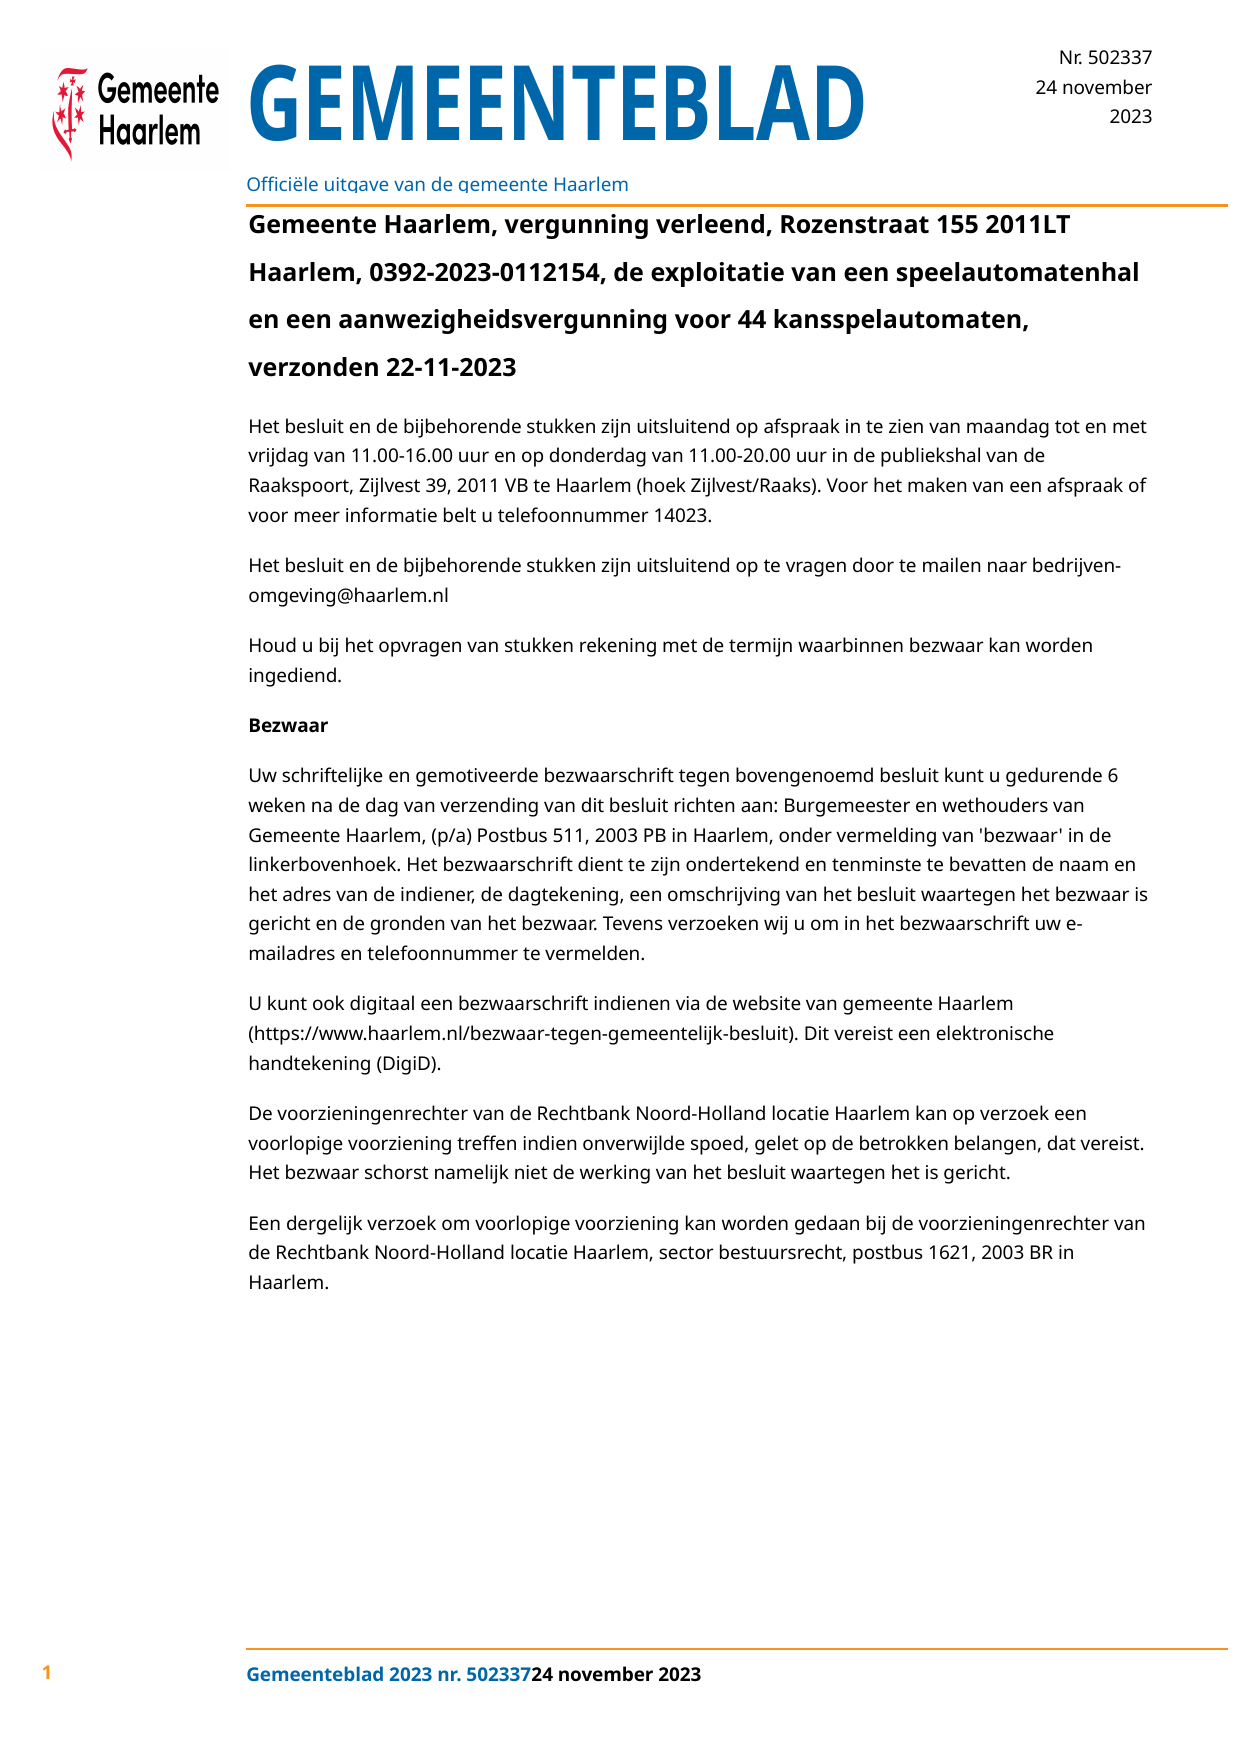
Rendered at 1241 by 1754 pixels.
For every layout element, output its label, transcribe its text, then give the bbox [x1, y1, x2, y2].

text Houd u bij het opvragen van stukken rekening met de termijn waarbinnen bezwaar kan worden ingediend. [248, 632, 1152, 688]
text Het besluit en de bijbehorende stukken zijn uitsluitend op te vragen door te mailen naar bedrijven-omgeving@haarlem.nl [248, 552, 1152, 608]
text Gemeente Haarlem, vergunning verleend, Rozenstraat 155 2011LT Haarlem, 0392-2023-0112154, de exploitatie van een speelautomatenhal en een aanwezigheidsvergunning voor 44 kansspelautomaten, verzonden 22-11-2023 [248, 207, 1152, 384]
text Uw schriftelijke en gemotiveerde bezwaarschrift tegen bovengenoemd besluit kunt u gedurende 6 weken na de dag van verzending van dit besluit richten aan: Burgemeester en wethouders van Gemeente Haarlem, (p/a) Postbus 511, 2003 PB in Haarlem, onder vermelding van 'bezwaar' in de linkerbovenhoek. Het bezwaarschrift dient te zijn ondertekend en tenminste te bevatten de naam en het adres van de indiener, de dagtekening, een omschrijving van het besluit waartegen het bezwaar is gericht en de gronden van het bezwaar. Tevens verzoeken wij u om in het bezwaarschrift uw e-mailadres en telefoonnummer te vermelden. [248, 763, 1152, 966]
text Bezwaar [248, 712, 1152, 738]
text U kunt ook digitaal een bezwaarschrift indienen via de website van gemeente Haarlem (https://www.haarlem.nl/bezwaar-tegen-gemeentelijk-besluit). Dit vereist een elektronische handtekening (DigiD). [248, 991, 1152, 1076]
text De voorzieningenrechter van de Rechtbank Noord-Holland locatie Haarlem kan op verzoek een voorlopige voorziening treffen indien onverwijlde spoed, gelet op de betrokken belangen, dat vereist. Het bezwaar schorst namelijk niet de werking van het besluit waartegen het is gericht. [248, 1100, 1152, 1185]
text Een dergelijk verzoek om voorlopige voorziening kan worden gedaan bij de voorzieningenrechter van de Rechtbank Noord-Holland locatie Haarlem, sector bestuursrecht, postbus 1621, 2003 BR in Haarlem. [248, 1210, 1152, 1295]
picture [41, 47, 231, 172]
text Het besluit en de bijbehorende stukken zijn uitsluitend op afspraak in te zien van maandag tot en met vrijdag van 11.00-16.00 uur en op donderdag van 11.00-20.00 uur in de publiekshal van de Raakspoort, Zijlvest 39, 2011 VB te Haarlem (hoek Zijlvest/Raaks). Voor het maken van een afspraak of voor meer informatie belt u telefoonnummer 14023. [248, 413, 1152, 528]
